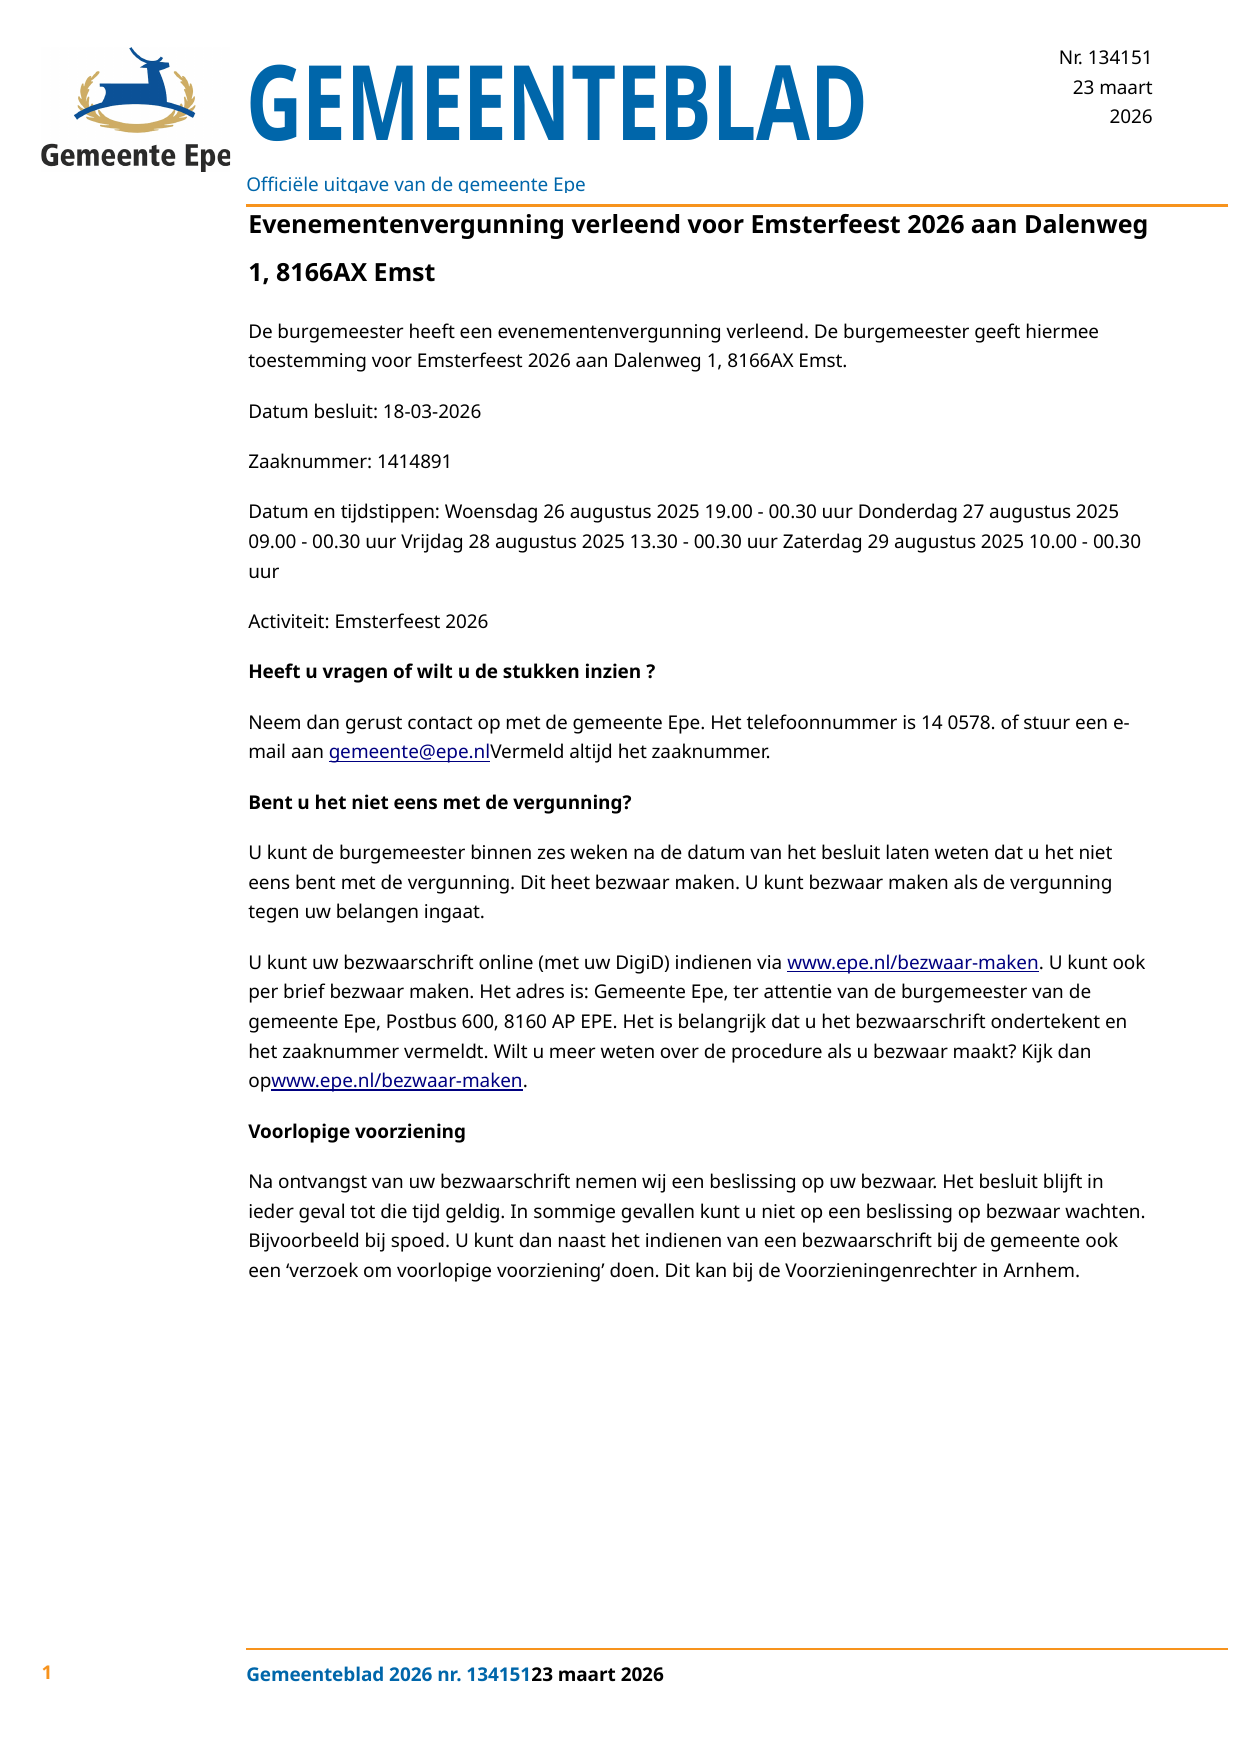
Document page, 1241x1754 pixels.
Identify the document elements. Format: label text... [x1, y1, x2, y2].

text Bent u het niet eens met de vergunning? [248, 789, 1152, 815]
text Na ontvangst van uw bezwaarschrift nemen wij een beslissing op uw bezwaar. Het besluit blijft in ieder geval tot die tijd geldig. In sommige gevallen kunt u niet op een beslissing op bezwaar wachten. Bijvoorbeeld bij spoed. U kunt dan naast het indienen van een bezwaarschrift bij de gemeente ook een ‘verzoek om voorlopige voorziening’ doen. Dit kan bij de Voorzieningenrechter in Arnhem. [248, 1168, 1152, 1283]
text Datum besluit: 18-03-2026 [248, 398, 1152, 424]
text Activiteit: Emsterfeest 2026 [248, 608, 1152, 634]
text Datum en tijdstippen: Woensdag 26 augustus 2025 19.00 - 00.30 uur Donderdag 27 augustus 2025 09.00 - 00.30 uur Vrijdag 28 augustus 2025 13.30 - 00.30 uur Zaterdag 29 augustus 2025 10.00 - 00.30 uur [248, 499, 1152, 584]
text Voorlopige voorziening [248, 1118, 1152, 1144]
text Neem dan gerust contact op met de gemeente Epe. Het telefoonnummer is 14 0578. of stuur een e-mail aan gemeente@epe.nlVermeld altijd het zaaknummer. [248, 709, 1152, 764]
text U kunt de burgemeester binnen zes weken na de datum van het besluit laten weten dat u het niet eens bent met de vergunning. Dit heet bezwaar maken. U kunt bezwaar maken als de vergunning tegen uw belangen ingaat. [248, 839, 1152, 924]
text Zaaknummer: 1414891 [248, 448, 1152, 474]
picture [41, 47, 231, 172]
text Evenementenvergunning verleend voor Emsterfeest 2026 aan Dalenweg 1, 8166AX Emst [248, 207, 1152, 288]
text De burgemeester heeft een evenementenvergunning verleend. De burgemeester geeft hiermee toestemming voor Emsterfeest 2026 aan Dalenweg 1, 8166AX Emst. [248, 318, 1152, 373]
text U kunt uw bezwaarschrift online (met uw DigiD) indienen via www.epe.nl/bezwaar-maken. U kunt ook per brief bezwaar maken. Het adres is: Gemeente Epe, ter attentie van de burgemeester van de gemeente Epe, Postbus 600, 8160 AP EPE. Het is belangrijk dat u het bezwaarschrift ondertekent en het zaaknummer vermeldt. Wilt u meer weten over de procedure als u bezwaar maakt? Kijk dan opwww.epe.nl/bezwaar-maken. [248, 949, 1152, 1093]
text Heeft u vragen of wilt u de stukken inzien ? [248, 659, 1152, 684]
